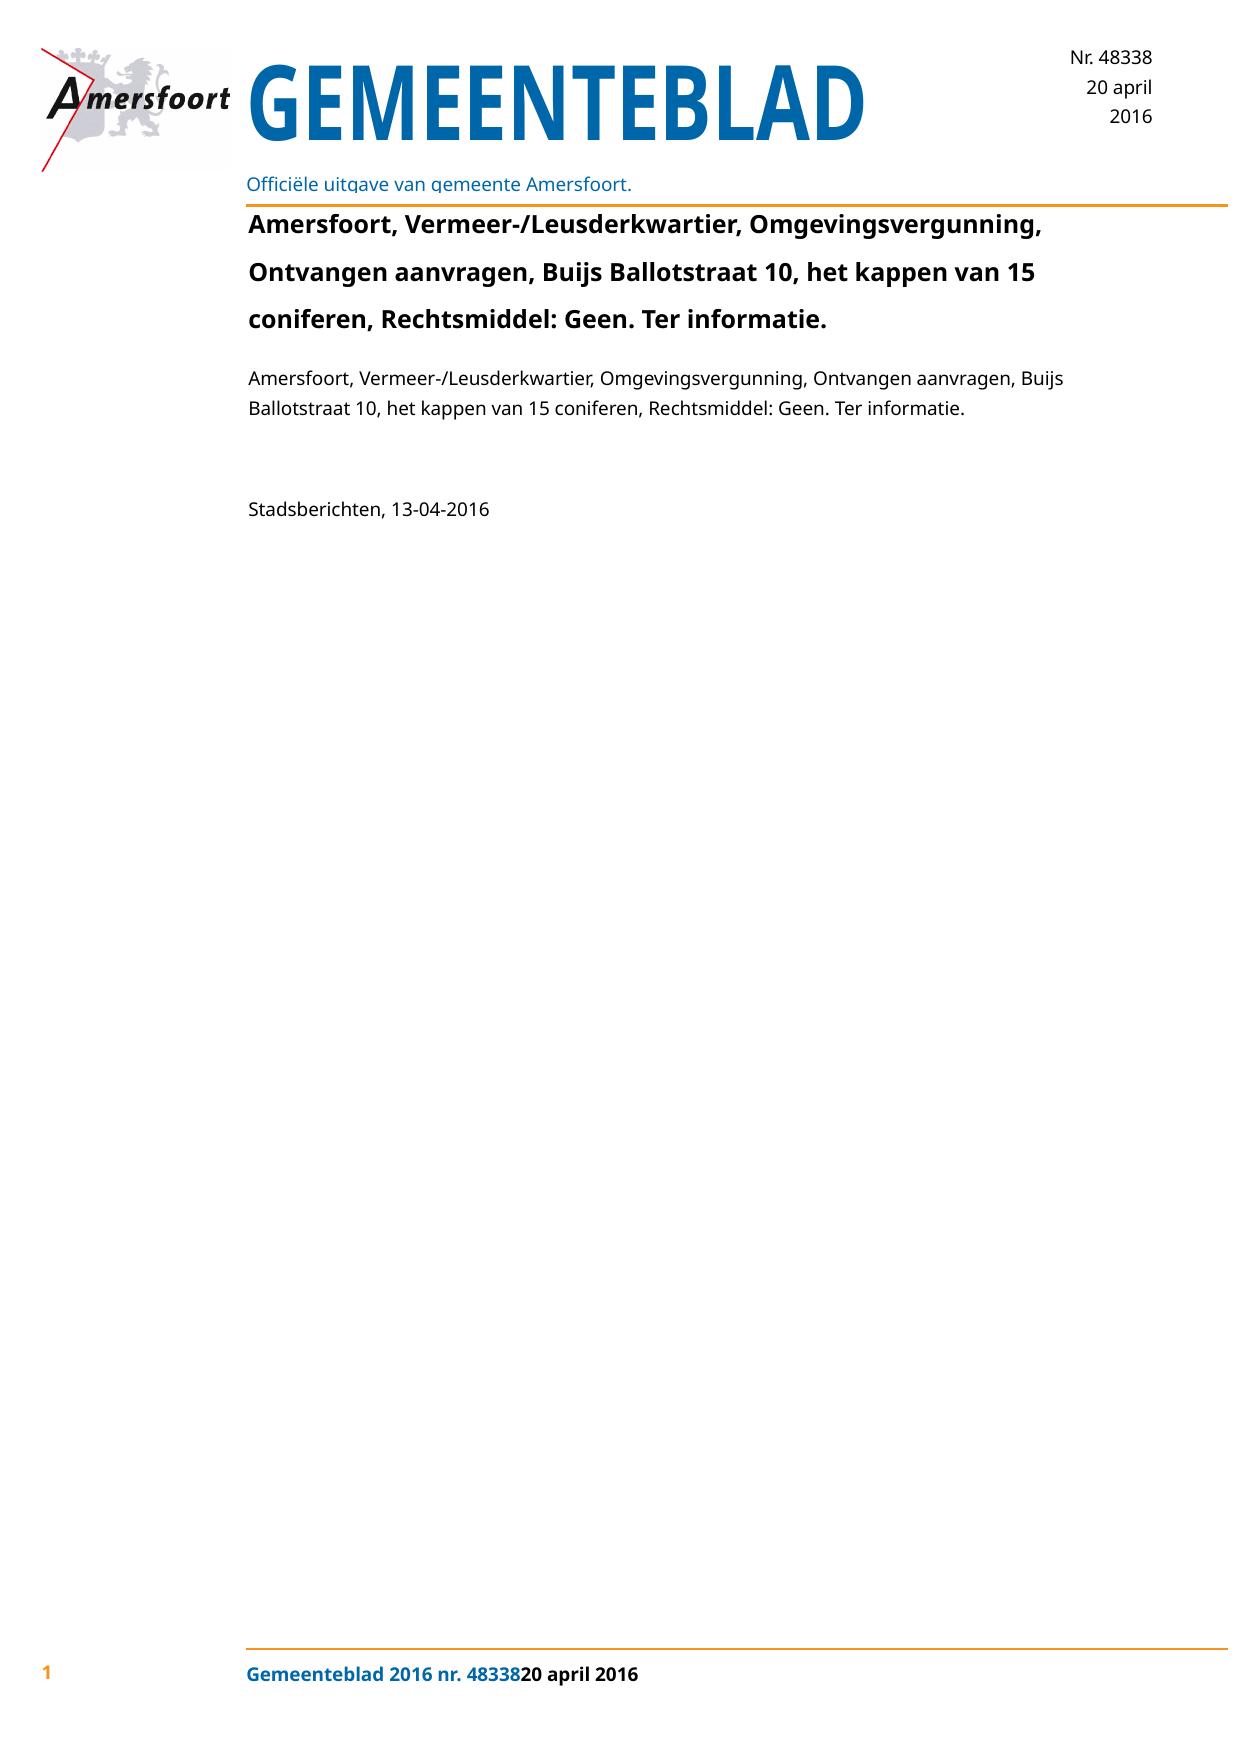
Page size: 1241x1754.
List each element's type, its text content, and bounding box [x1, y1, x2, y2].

text Amersfoort, Vermeer-/Leusderkwartier, Omgevingsvergunning, Ontvangen aanvragen, Buijs Ballotstraat 10, het kappen van 15 coniferen, Rechtsmiddel: Geen. Ter informatie. [248, 366, 1152, 421]
picture [41, 47, 231, 172]
text Amersfoort, Vermeer-/Leusderkwartier, Omgevingsvergunning, Ontvangen aanvragen, Buijs Ballotstraat 10, het kappen van 15 coniferen, Rechtsmiddel: Geen. Ter informatie. [248, 207, 1152, 336]
text Stadsberichten, 13-04-2016 [248, 496, 1152, 522]
